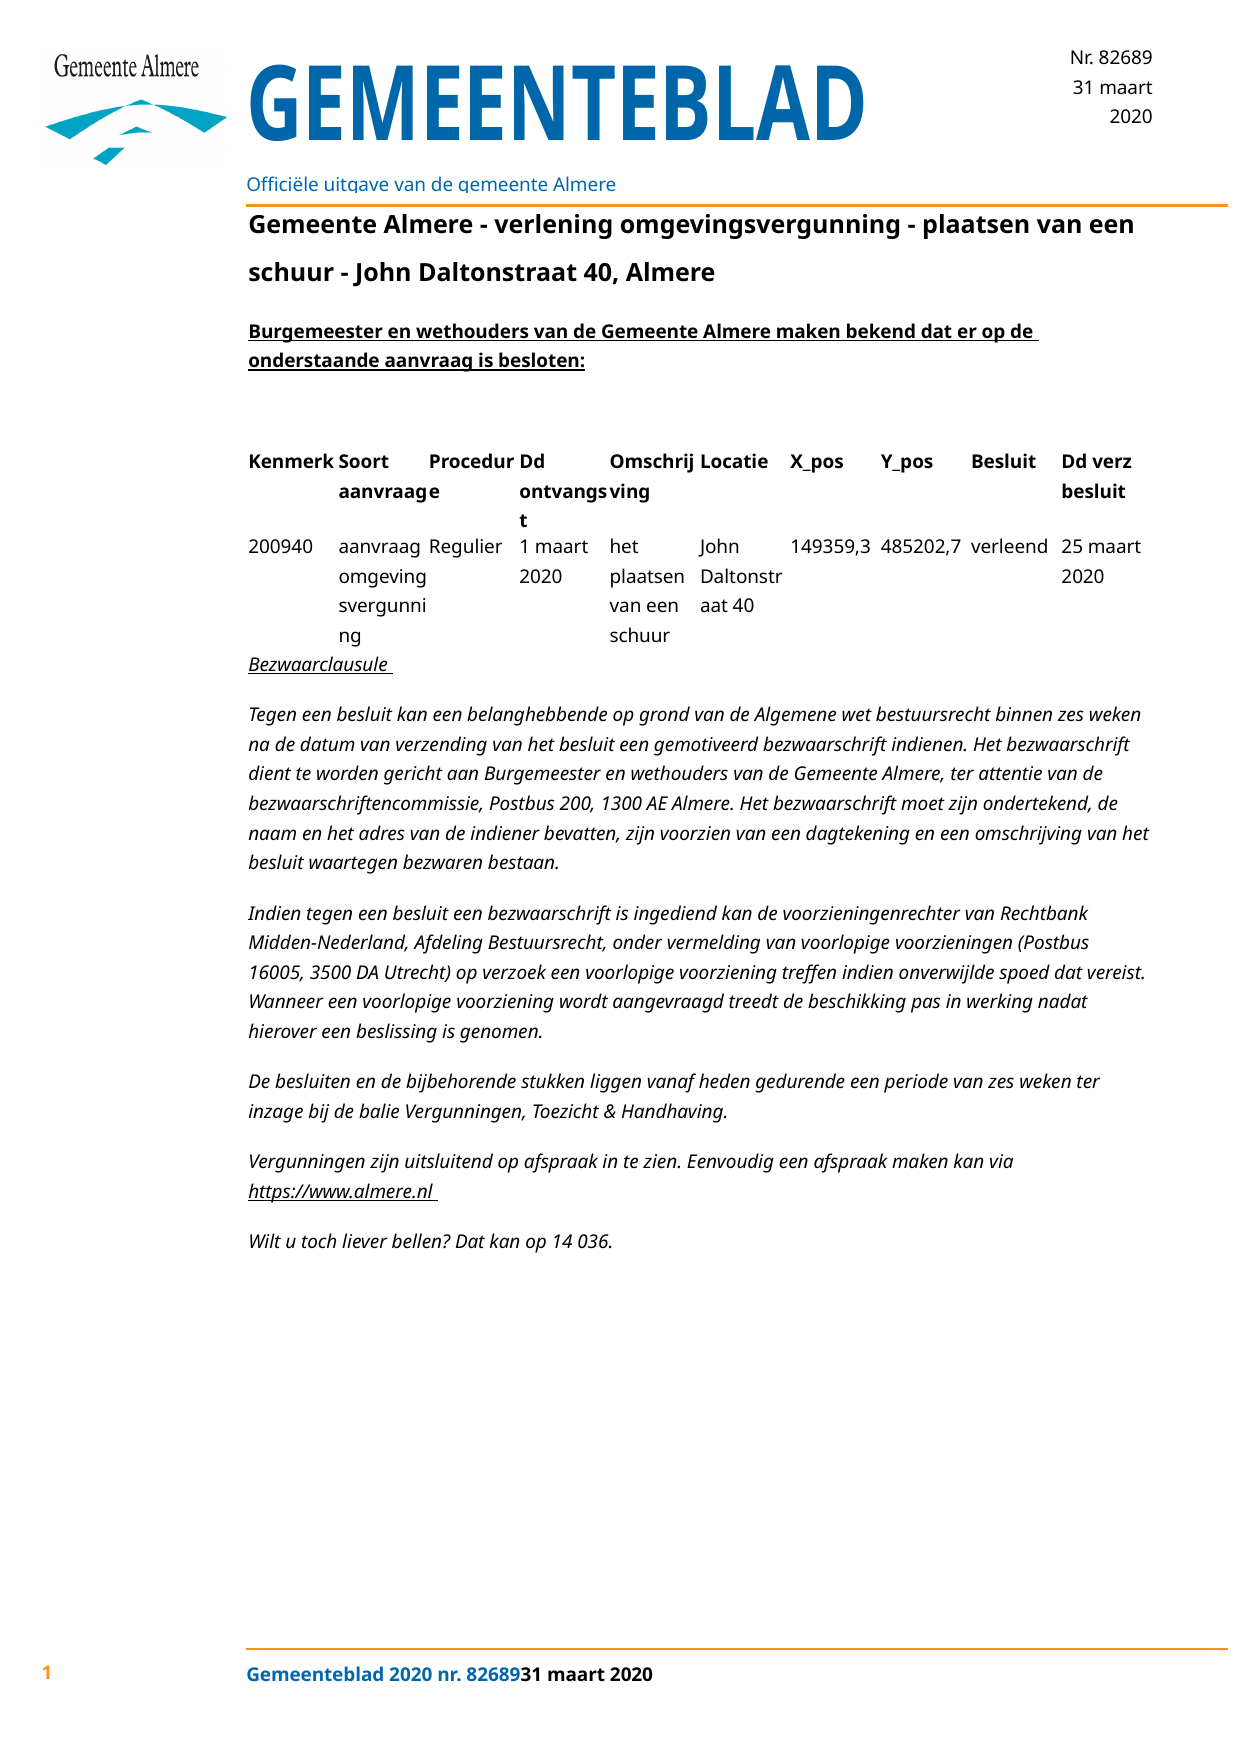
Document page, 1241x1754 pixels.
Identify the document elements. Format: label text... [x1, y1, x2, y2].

table_cell John Daltonstraat 40 [700, 533, 790, 648]
table_header Dd verz besluit [1061, 449, 1152, 533]
text Indien tegen een besluit een bezwaarschrift is ingediend kan de voorzieningenrechter van Rechtbank Midden-Nederland, Afdeling Bestuursrecht, onder vermelding van voorlopige voorzieningen (Postbus 16005, 3500 DA Utrecht) op verzoek een voorlopige voorziening treffen indien onverwijlde spoed dat vereist. Wanneer een voorlopige voorziening wordt aangevraagd treedt de beschikking pas in werking nadat hierover een beslissing is genomen. [248, 900, 1152, 1044]
table_cell het plaatsen van een schuur [609, 533, 700, 648]
table_cell 25 maart 2020 [1061, 533, 1152, 648]
picture [41, 47, 231, 172]
table_cell 149359,3 [790, 533, 881, 648]
text Wilt u toch liever bellen? Dat kan op 14 036. [248, 1228, 1152, 1254]
table_header Locatie [700, 449, 790, 533]
table_cell 1 maart 2020 [519, 533, 609, 648]
table_cell aanvraag omgevingsvergunning [338, 533, 429, 648]
table_header Soort aanvraag [338, 449, 429, 533]
text Burgemeester en wethouders van de Gemeente Almere maken bekend dat er op de onderstaande aanvraag is besloten: [248, 318, 1152, 373]
table_cell 200940 [248, 533, 338, 648]
table_header Dd ontvangst [519, 449, 609, 533]
table_cell verleend [971, 533, 1061, 648]
table_header Besluit [971, 449, 1061, 533]
text Tegen een besluit kan een belanghebbende op grond van de Algemene wet bestuursrecht binnen zes weken na de datum van verzending van het besluit een gemotiveerd bezwaarschrift indienen. Het bezwaarschrift dient te worden gericht aan Burgemeester en wethouders van de Gemeente Almere, ter attentie van de bezwaarschriftencommissie, Postbus 200, 1300 AE Almere. Het bezwaarschrift moet zijn ondertekend, de naam en het adres van de indiener bevatten, zijn voorzien van een dagtekening en een omschrijving van het besluit waartegen bezwaren bestaan. [248, 701, 1152, 875]
text Vergunningen zijn uitsluitend op afspraak in te zien. Eenvoudig een afspraak maken kan via https://www.almere.nl [248, 1148, 1152, 1204]
text Bezwaarclausule [248, 651, 1152, 677]
table_header Y_pos [881, 449, 971, 533]
table_header Procedure [429, 449, 519, 533]
text Gemeente Almere - verlening omgevingsvergunning - plaatsen van een schuur - John Daltonstraat 40, Almere [248, 207, 1152, 288]
table_header Kenmerk [248, 449, 338, 533]
table_cell Regulier [429, 533, 519, 648]
text De besluiten en de bijbehorende stukken liggen vanaf heden gedurende een periode van zes weken ter inzage bij de balie Vergunningen, Toezicht & Handhaving. [248, 1068, 1152, 1124]
table_cell 485202,7 [881, 533, 971, 648]
table_header X_pos [790, 449, 881, 533]
table_header Omschrijving [609, 449, 700, 533]
